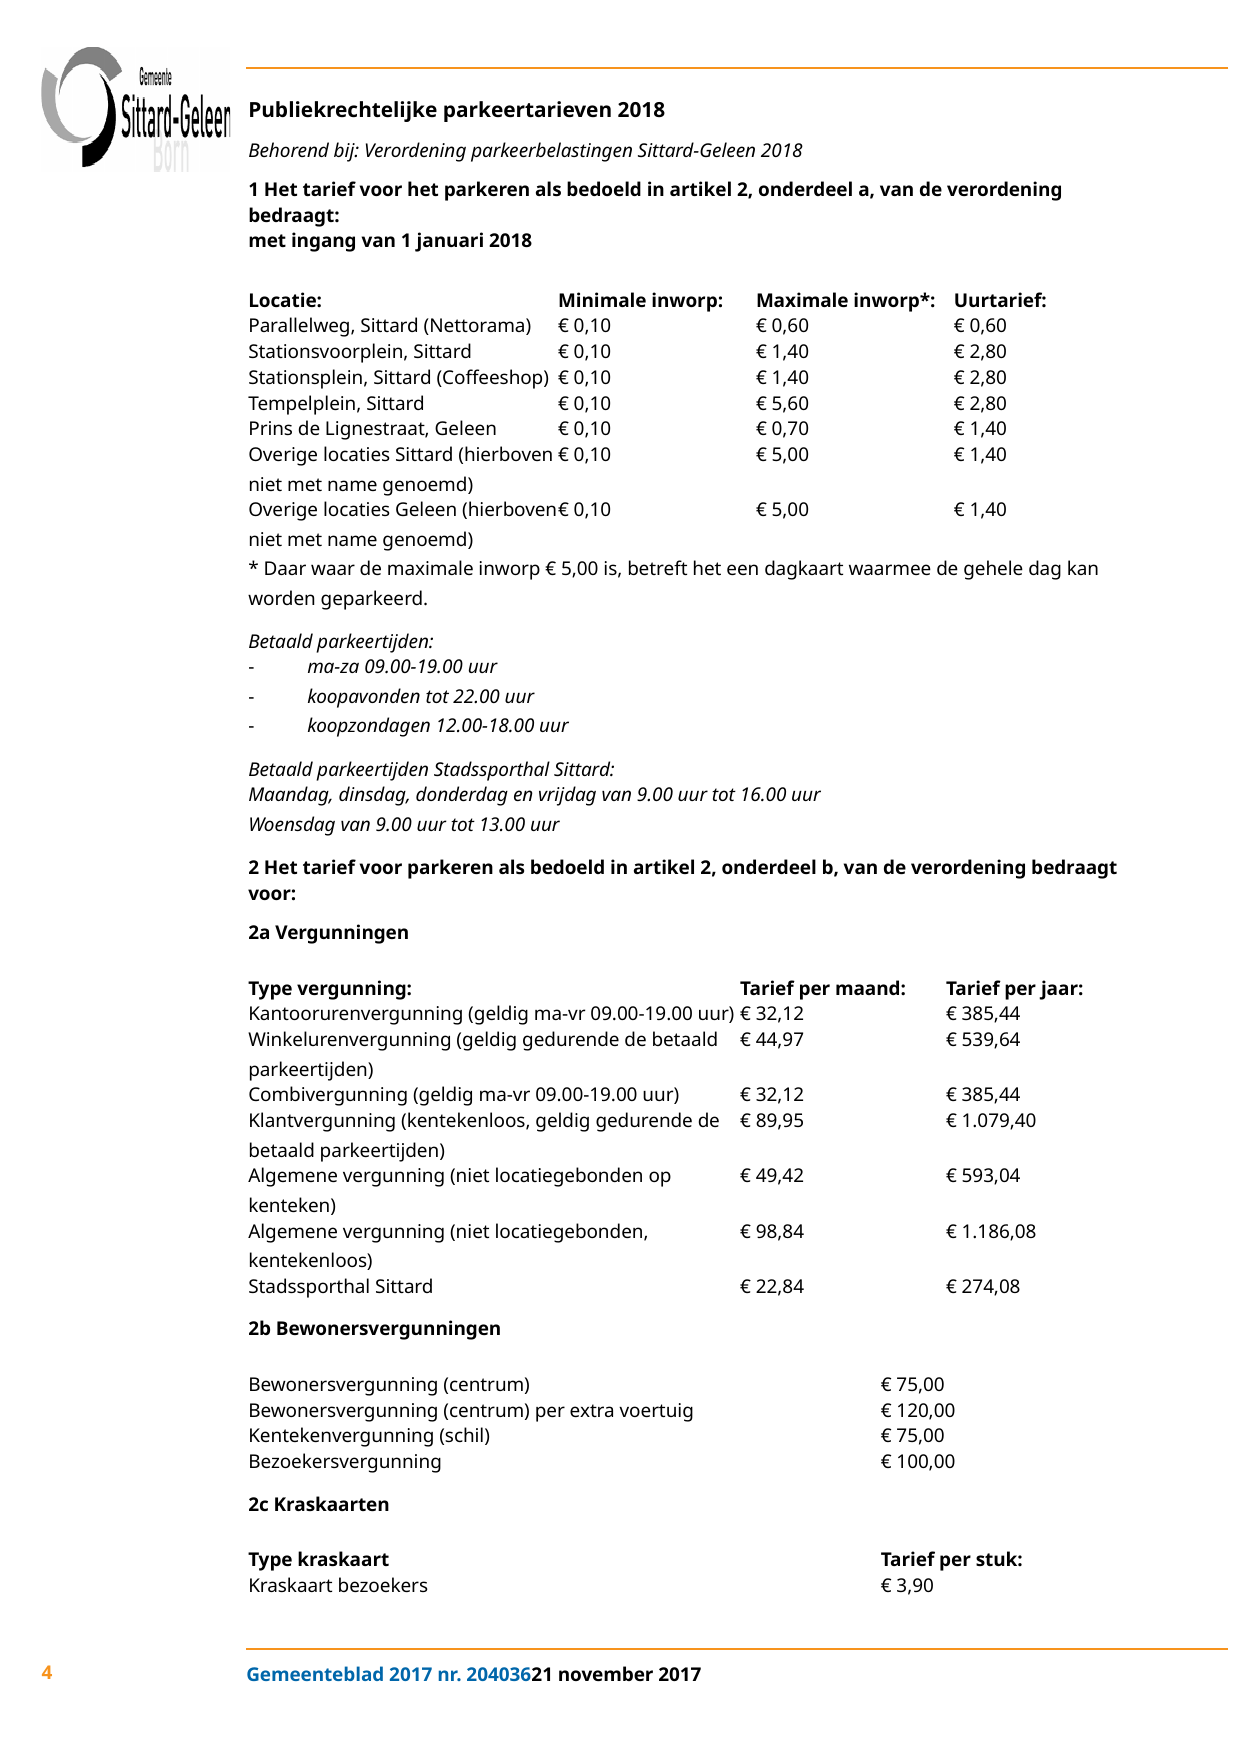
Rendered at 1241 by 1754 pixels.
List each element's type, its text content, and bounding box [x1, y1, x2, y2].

table_cell Winkelurenvergunning (geldig gedurende de betaald parkeertijden) [248, 1026, 740, 1081]
table_cell € 98,84 [740, 1218, 946, 1273]
table_cell € 1,40 [954, 416, 1152, 441]
table_cell Overige locaties Sittard (hierboven niet met name genoemd) [248, 441, 558, 497]
table_cell € 539,64 [946, 1026, 1152, 1081]
text Behorend bij: Verordening parkeerbelastingen Sittard-Geleen 2018 [248, 137, 1152, 163]
table_cell € 0,60 [954, 313, 1152, 338]
table_header Type kraskaart [248, 1546, 881, 1572]
table_cell Parallelweg, Sittard (Nettorama) [248, 313, 558, 338]
table_cell Tempelplein, Sittard [248, 390, 558, 416]
text 2a Vergunningen [248, 919, 1152, 945]
table_cell Stationsvoorplein, Sittard [248, 338, 558, 364]
table_header Tarief per jaar: [946, 975, 1152, 1000]
text 1 Het tarief voor het parkeren als bedoeld in artikel 2, onderdeel a, van de verordening bedraagt: [248, 176, 1152, 228]
text 2b Bewonersvergunningen [248, 1316, 1152, 1341]
table_cell € 3,90 [881, 1572, 1152, 1598]
table_header Tarief per maand: [740, 975, 946, 1000]
text Maandag, dinsdag, donderdag en vrijdag van 9.00 uur tot 16.00 uur [248, 782, 1152, 807]
text Betaald parkeertijden: [248, 628, 1152, 653]
text met ingang van 1 januari 2018 [248, 228, 1152, 253]
table_cell € 0,10 [558, 313, 756, 338]
picture [41, 47, 231, 172]
table_cell € 0,70 [756, 416, 954, 441]
table_cell € 5,00 [756, 441, 954, 497]
table_cell Prins de Lignestraat, Geleen [248, 416, 558, 441]
table_cell € 2,80 [954, 338, 1152, 364]
table_cell € 1,40 [756, 364, 954, 390]
table_cell € 0,10 [558, 390, 756, 416]
table_header Uurtarief: [954, 287, 1152, 313]
table_cell € 89,95 [740, 1107, 946, 1162]
table_cell € 5,60 [756, 390, 954, 416]
list ma-za 09.00-19.00 uur [248, 653, 1152, 679]
text 2c Kraskaarten [248, 1491, 1152, 1516]
table_header Tarief per stuk: [881, 1546, 1152, 1572]
table_cell Bewonersvergunning (centrum) per extra voertuig [248, 1397, 881, 1422]
table_cell € 75,00 [881, 1423, 1152, 1448]
table_cell € 593,04 [946, 1163, 1152, 1218]
table_cell Kantoorurenvergunning (geldig ma-vr 09.00-19.00 uur) [248, 1000, 740, 1026]
table_cell Bezoekersvergunning [248, 1448, 881, 1474]
text 2 Het tarief voor parkeren als bedoeld in artikel 2, onderdeel b, van de verordening bedraagt voor: [248, 854, 1152, 906]
table_cell Overige locaties Geleen (hierboven niet met name genoemd) [248, 497, 558, 552]
table_cell Klantvergunning (kentekenloos, geldig gedurende de betaald parkeertijden) [248, 1107, 740, 1162]
table_cell € 1.186,08 [946, 1218, 1152, 1273]
table_cell € 0,10 [558, 364, 756, 390]
table_cell € 1.079,40 [946, 1107, 1152, 1162]
table_cell € 120,00 [881, 1397, 1152, 1422]
table_cell € 2,80 [954, 390, 1152, 416]
table_header Bewonersvergunning (centrum) [248, 1371, 881, 1397]
table_cell Stationsplein, Sittard (Coffeeshop) [248, 364, 558, 390]
text Woensdag van 9.00 uur tot 13.00 uur [248, 811, 1152, 837]
table_cell € 5,00 [756, 497, 954, 552]
table_cell € 2,80 [954, 364, 1152, 390]
table_cell Combivergunning (geldig ma-vr 09.00-19.00 uur) [248, 1081, 740, 1107]
table_cell € 32,12 [740, 1081, 946, 1107]
table_cell € 0,60 [756, 313, 954, 338]
list koopzondagen 12.00-18.00 uur [248, 713, 1152, 738]
table_cell Algemene vergunning (niet locatiegebonden, kentekenloos) [248, 1218, 740, 1273]
table_cell € 1,40 [756, 338, 954, 364]
table_cell € 274,08 [946, 1273, 1152, 1299]
table_cell € 385,44 [946, 1000, 1152, 1026]
table_header € 75,00 [881, 1371, 1152, 1397]
table_cell Algemene vergunning (niet locatiegebonden op kenteken) [248, 1163, 740, 1218]
table_cell € 22,84 [740, 1273, 946, 1299]
table_cell € 1,40 [954, 497, 1152, 552]
list koopavonden tot 22.00 uur [248, 683, 1152, 709]
table_cell Kentekenvergunning (schil) [248, 1423, 881, 1448]
table_cell € 44,97 [740, 1026, 946, 1081]
table_cell € 32,12 [740, 1000, 946, 1026]
table_cell € 1,40 [954, 441, 1152, 497]
text Publiekrechtelijke parkeertarieven 2018 [248, 95, 1152, 123]
text * Daar waar de maximale inworp € 5,00 is, betreft het een dagkaart waarmee de gehele dag kan worden geparkeerd. [248, 555, 1152, 610]
table_header Maximale inworp*: [756, 287, 954, 313]
table_cell € 0,10 [558, 416, 756, 441]
table_cell € 49,42 [740, 1163, 946, 1218]
table_cell € 0,10 [558, 338, 756, 364]
text Betaald parkeertijden Stadssporthal Sittard: [248, 756, 1152, 782]
table_cell € 100,00 [881, 1448, 1152, 1474]
table_cell Kraskaart bezoekers [248, 1572, 881, 1598]
table_header Type vergunning: [248, 975, 740, 1000]
table_cell € 0,10 [558, 441, 756, 497]
table_cell Stadssporthal Sittard [248, 1273, 740, 1299]
table_cell € 385,44 [946, 1081, 1152, 1107]
table_header Locatie: [248, 287, 558, 313]
table_cell € 0,10 [558, 497, 756, 552]
table_header Minimale inworp: [558, 287, 756, 313]
